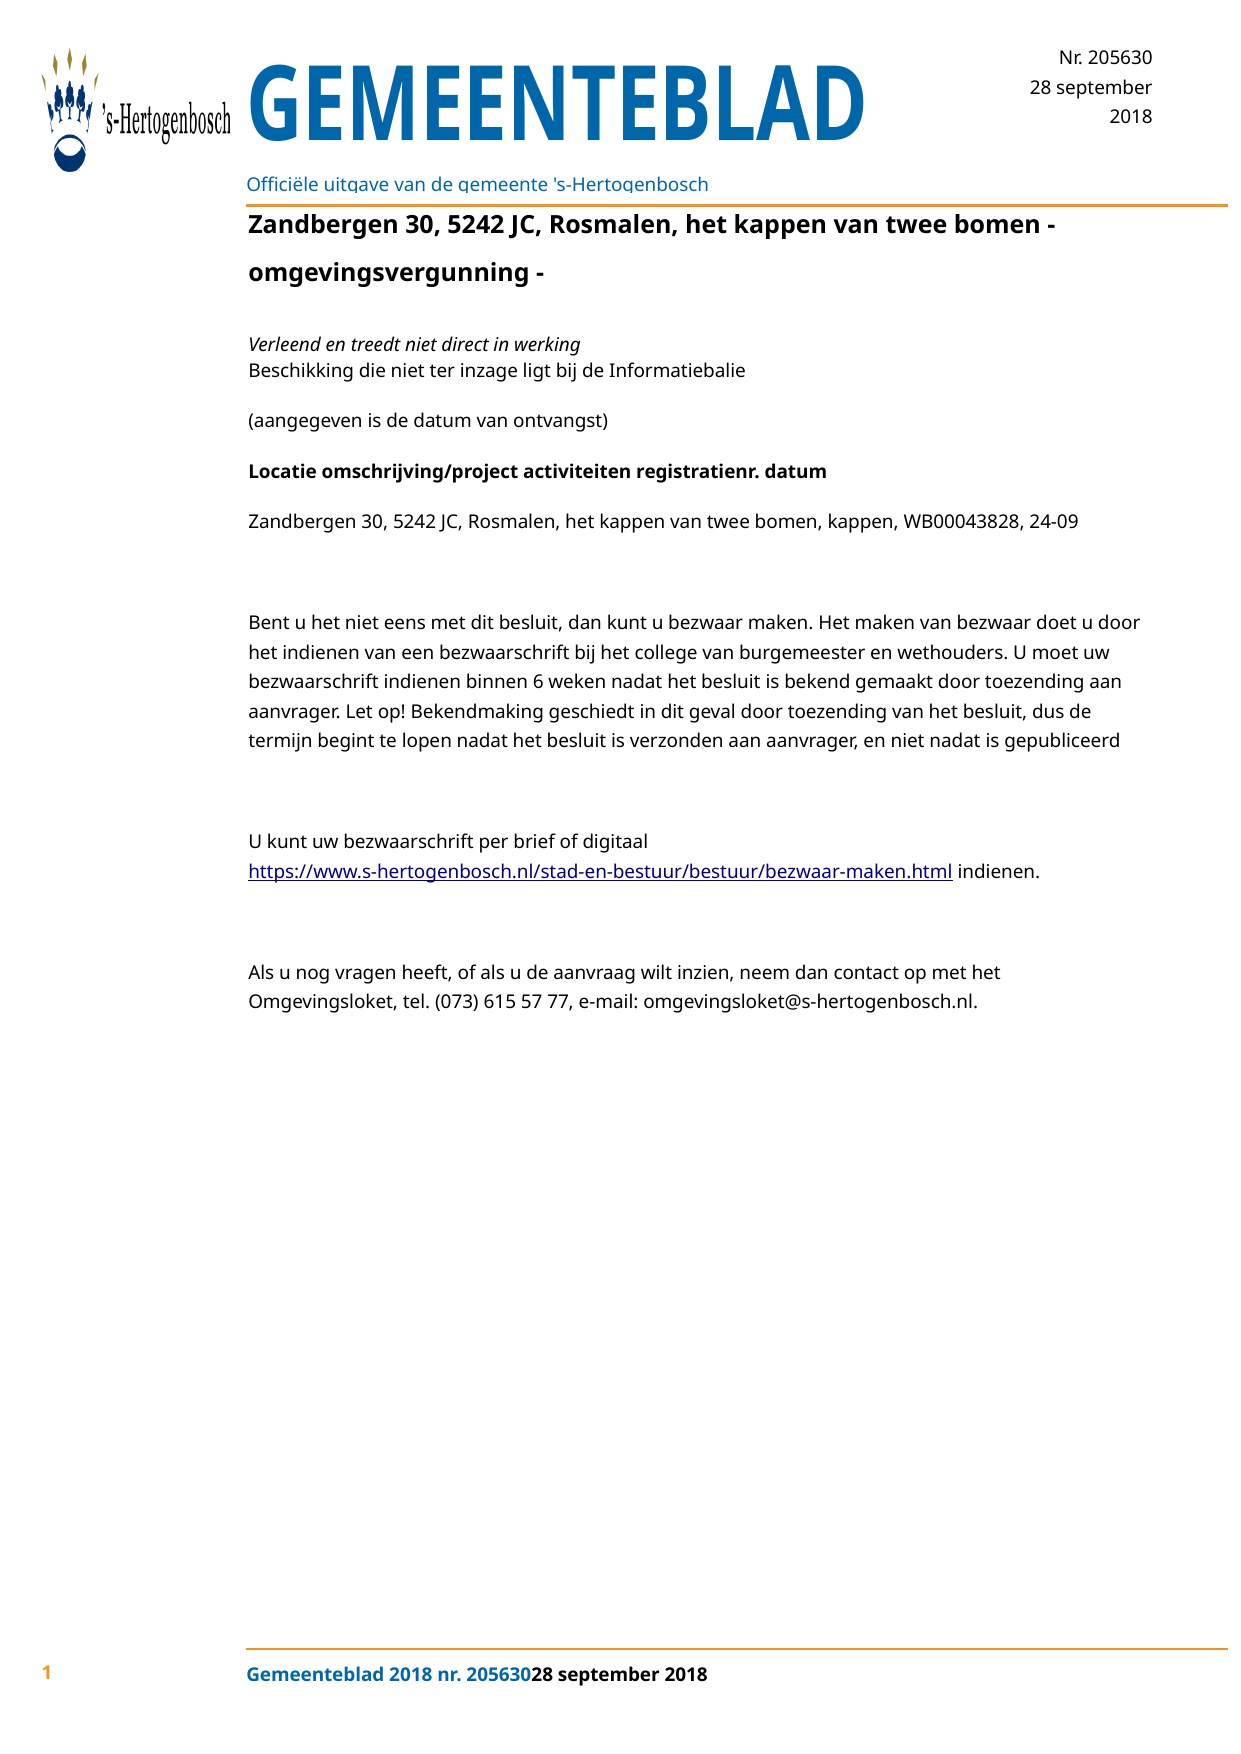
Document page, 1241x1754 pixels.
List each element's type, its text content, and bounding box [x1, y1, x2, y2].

text Locatie omschrijving/project activiteiten registratienr. datum [248, 458, 1152, 484]
text Bent u het niet eens met dit besluit, dan kunt u bezwaar maken. Het maken van bezwaar doet u door het indienen van een bezwaarschrift bij het college van burgemeester en wethouders. U moet uw bezwaarschrift indienen binnen 6 weken nadat het besluit is bekend gemaakt door toezending aan aanvrager. Let op! Bekendmaking geschiedt in dit geval door toezending van het besluit, dus de termijn begint te lopen nadat het besluit is verzonden aan aanvrager, en niet nadat is gepubliceerd [248, 609, 1152, 753]
text Verleend en treedt niet direct in werking [248, 331, 1152, 357]
picture [41, 47, 231, 172]
text Zandbergen 30, 5242 JC, Rosmalen, het kappen van twee bomen, kappen, WB00043828, 24-09 [248, 508, 1152, 534]
text Beschikking die niet ter inzage ligt bij de Informatiebalie [248, 357, 1152, 383]
text Zandbergen 30, 5242 JC, Rosmalen, het kappen van twee bomen - omgevingsvergunning - [248, 207, 1152, 288]
text (aangegeven is de datum van ontvangst) [248, 408, 1152, 433]
text Als u nog vragen heeft, of als u de aanvraag wilt inzien, neem dan contact op met het Omgevingsloket, tel. (073) 615 57 77, e-mail: omgevingsloket@s-hertogenbosch.nl. [248, 959, 1152, 1014]
text U kunt uw bezwaarschrift per brief of digitaal https://www.s-hertogenbosch.nl/stad-en-bestuur/bestuur/bezwaar-maken.html indienen. [248, 828, 1152, 884]
